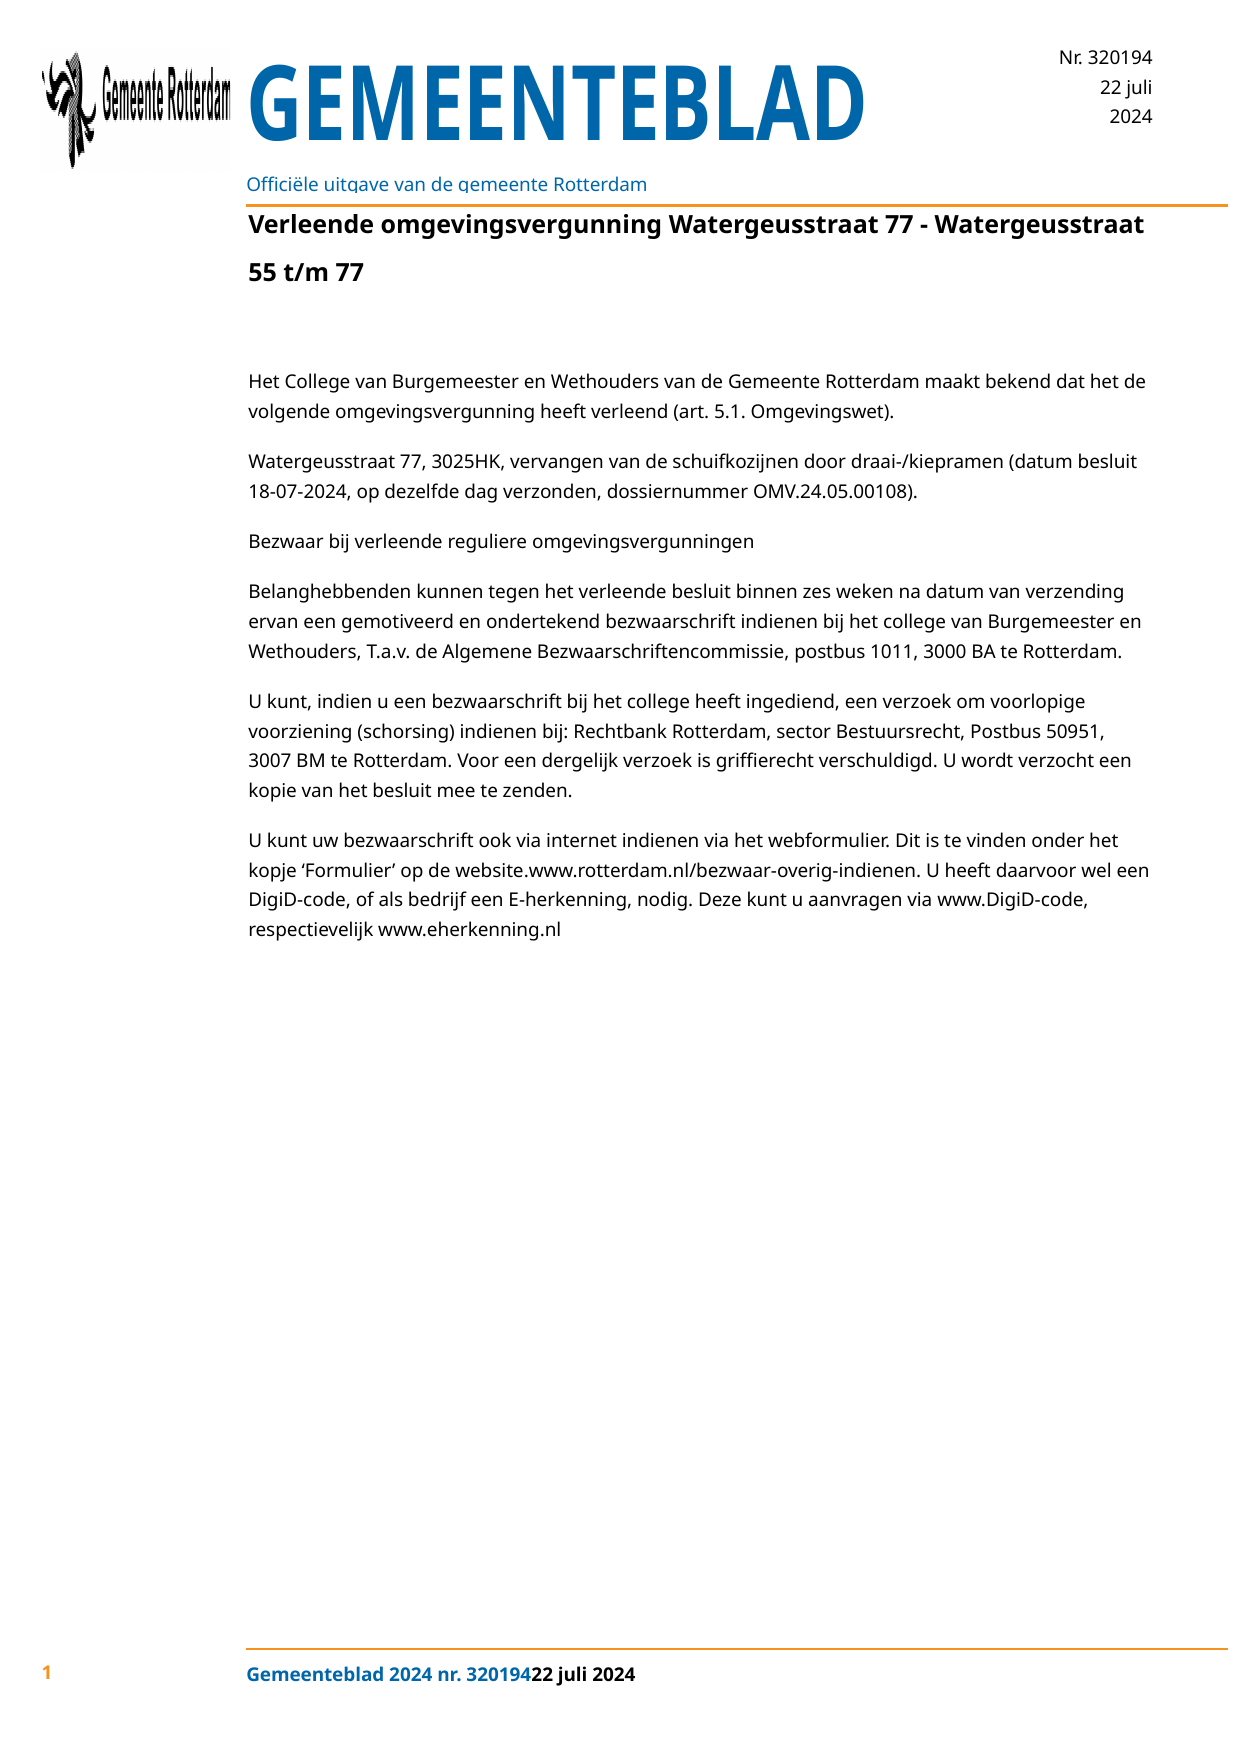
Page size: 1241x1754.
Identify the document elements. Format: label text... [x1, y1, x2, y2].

text Bezwaar bij verleende reguliere omgevingsvergunningen [248, 528, 1152, 554]
text Belanghebbenden kunnen tegen het verleende besluit binnen zes weken na datum van verzending ervan een gemotiveerd en ondertekend bezwaarschrift indienen bij het college van Burgemeester en Wethouders, T.a.v. de Algemene Bezwaarschriftencommissie, postbus 1011, 3000 BA te Rotterdam. [248, 579, 1152, 664]
text U kunt, indien u een bezwaarschrift bij het college heeft ingediend, een verzoek om voorlopige voorziening (schorsing) indienen bij: Rechtbank Rotterdam, sector Bestuursrecht, Postbus 50951, 3007 BM te Rotterdam. Voor een dergelijk verzoek is griffierecht verschuldigd. U wordt verzocht een kopie van het besluit mee te zenden. [248, 688, 1152, 803]
text U kunt uw bezwaarschrift ook via internet indienen via het webformulier. Dit is te vinden onder het kopje ‘Formulier’ op de website.www.rotterdam.nl/bezwaar-overig-indienen. U heeft daarvoor wel een DigiD-code, of als bedrijf een E-herkenning, nodig. Deze kunt u aanvragen via www.DigiD-code, respectievelijk www.eherkenning.nl [248, 827, 1152, 942]
text Verleende omgevingsvergunning Watergeusstraat 77 - Watergeusstraat 55 t/m 77 [248, 207, 1152, 288]
text Watergeusstraat 77, 3025HK, vervangen van de schuifkozijnen door draai-/kiepramen (datum besluit 18-07-2024, op dezelfde dag verzonden, dossiernummer OMV.24.05.00108). [248, 448, 1152, 504]
text Het College van Burgemeester en Wethouders van de Gemeente Rotterdam maakt bekend dat het de volgende omgevingsvergunning heeft verleend (art. 5.1. Omgevingswet). [248, 368, 1152, 424]
picture [41, 47, 231, 172]
